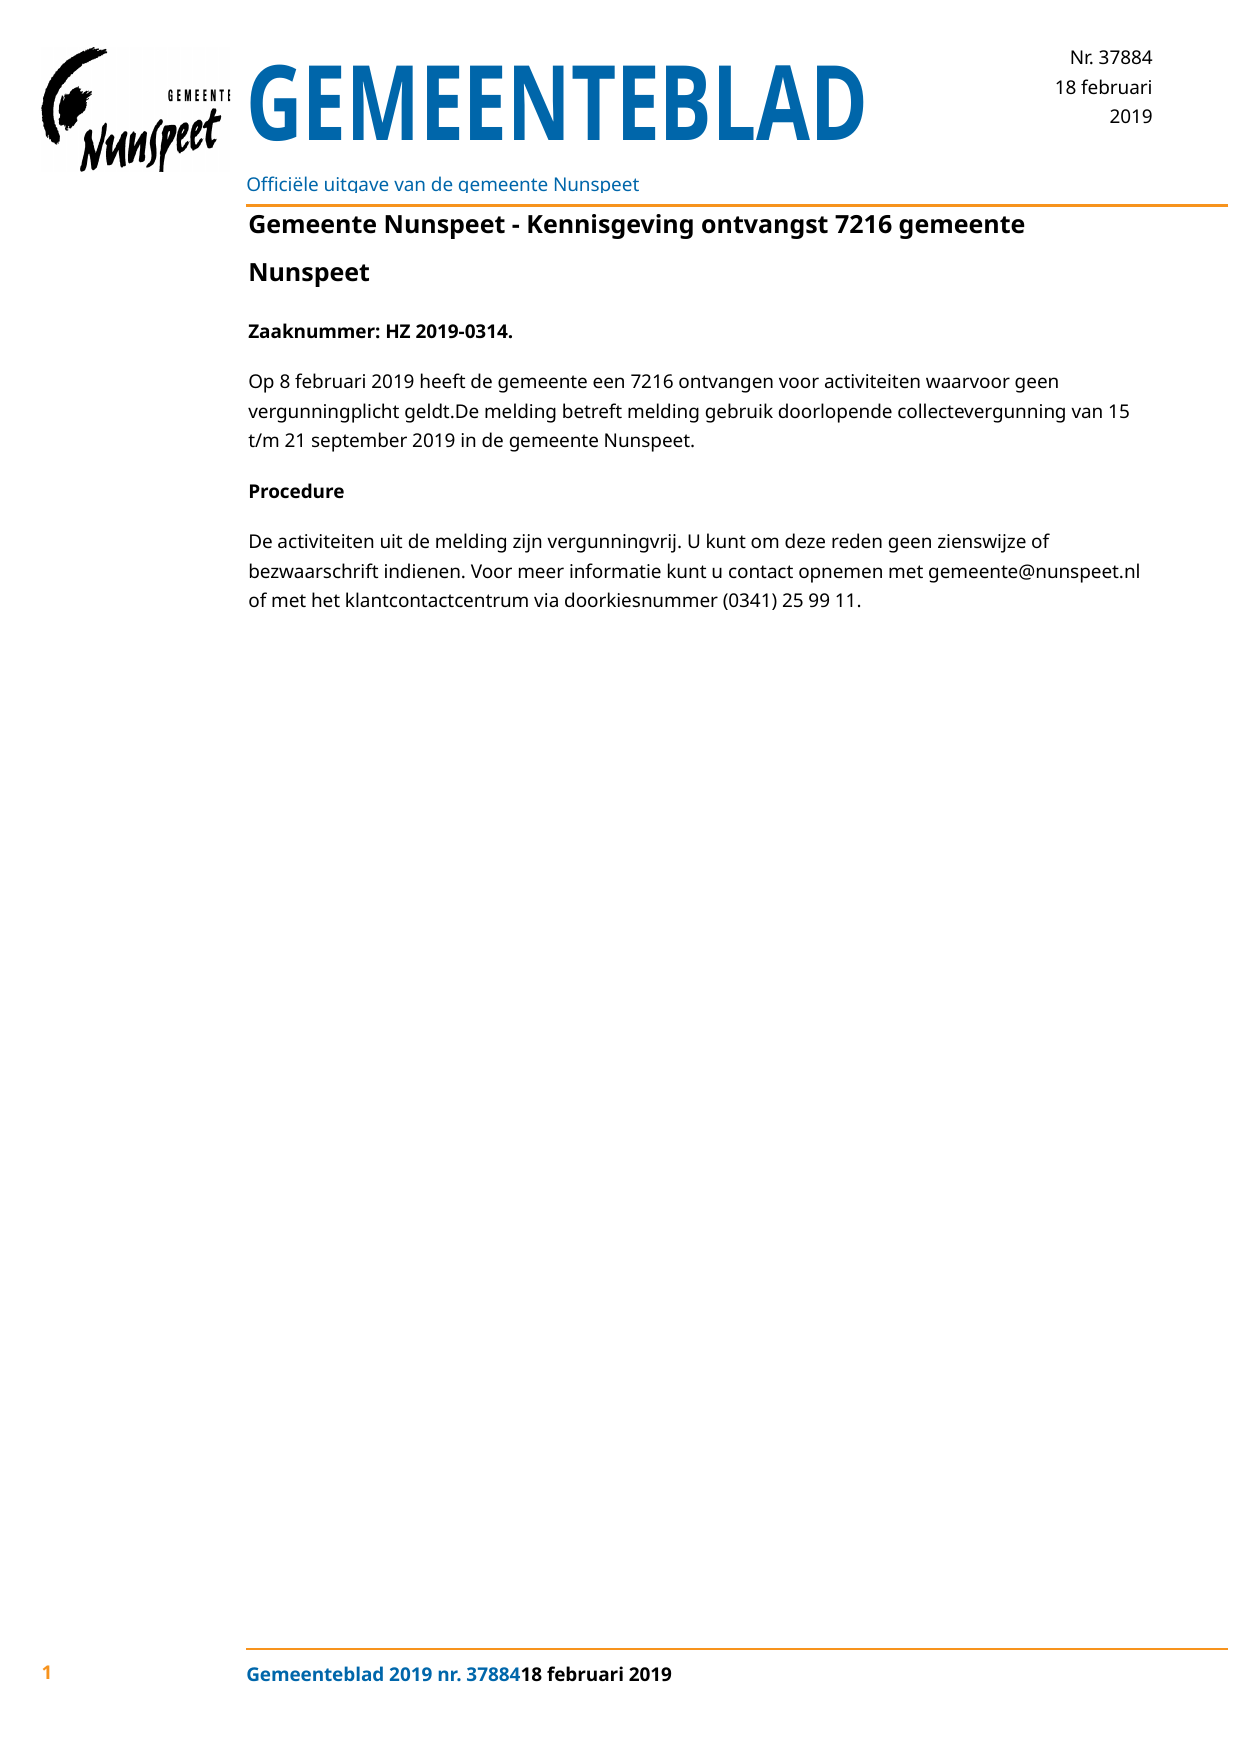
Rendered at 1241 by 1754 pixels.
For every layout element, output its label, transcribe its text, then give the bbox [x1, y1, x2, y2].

picture [41, 47, 231, 172]
text Gemeente Nunspeet - Kennisgeving ontvangst 7216 gemeente Nunspeet [248, 207, 1152, 288]
text Zaaknummer: HZ 2019-0314. [248, 318, 1152, 344]
text Op 8 februari 2019 heeft de gemeente een 7216 ontvangen voor activiteiten waarvoor geen vergunningplicht geldt.De melding betreft melding gebruik doorlopende collectevergunning van 15 t/m 21 september 2019 in de gemeente Nunspeet. [248, 368, 1152, 453]
text De activiteiten uit de melding zijn vergunningvrij. U kunt om deze reden geen zienswijze of bezwaarschrift indienen. Voor meer informatie kunt u contact opnemen met gemeente@nunspeet.nl of met het klantcontactcentrum via doorkiesnummer (0341) 25 99 11. [248, 528, 1152, 613]
text Procedure [248, 478, 1152, 504]
